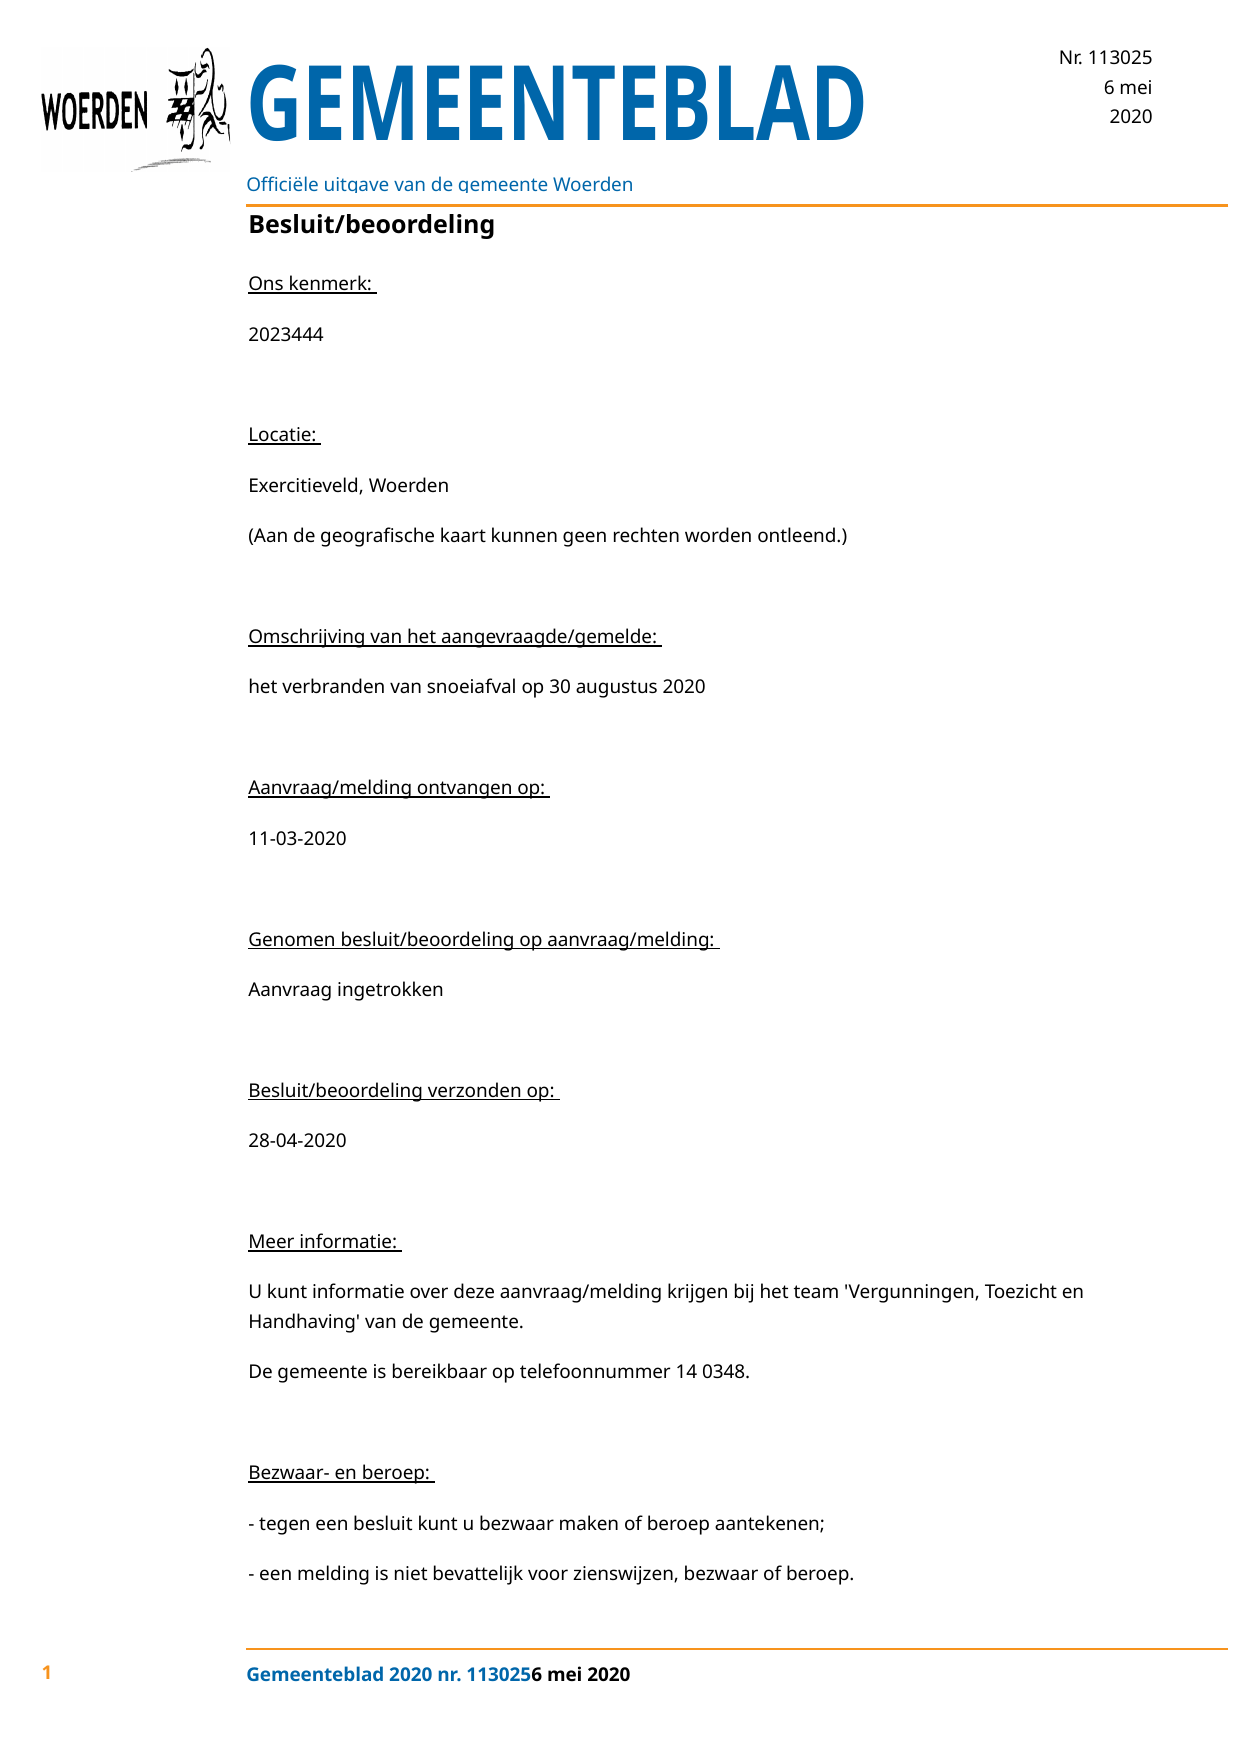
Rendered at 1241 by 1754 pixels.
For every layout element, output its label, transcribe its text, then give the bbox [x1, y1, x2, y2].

text - een melding is niet bevattelijk voor zienswijzen, bezwaar of beroep. [248, 1560, 1152, 1586]
text Genomen besluit/beoordeling op aanvraag/melding: [248, 926, 1152, 951]
text De gemeente is bereikbaar op telefoonnummer 14 0348. [248, 1359, 1152, 1384]
text (Aan de geografische kaart kunnen geen rechten worden ontleend.) [248, 522, 1152, 548]
text Besluit/beoordeling [248, 207, 1152, 241]
text Bezwaar- en beroep: [248, 1459, 1152, 1485]
text Exercitieveld, Woerden [248, 472, 1152, 498]
text 11-03-2020 [248, 825, 1152, 851]
text - tegen een besluit kunt u bezwaar maken of beroep aantekenen; [248, 1510, 1152, 1536]
text Meer informatie: [248, 1228, 1152, 1254]
text Aanvraag/melding ontvangen op: [248, 774, 1152, 800]
text 2023444 [248, 321, 1152, 346]
text Besluit/beoordeling verzonden op: [248, 1077, 1152, 1103]
text U kunt informatie over deze aanvraag/melding krijgen bij het team 'Vergunningen, Toezicht en Handhaving' van de gemeente. [248, 1279, 1152, 1334]
text het verbranden van snoeiafval op 30 augustus 2020 [248, 674, 1152, 699]
text Locatie: [248, 422, 1152, 447]
picture [41, 47, 231, 172]
text 28-04-2020 [248, 1127, 1152, 1153]
text Omschrijving van het aangevraagde/gemelde: [248, 623, 1152, 649]
text Ons kenmerk: [248, 270, 1152, 296]
text Aanvraag ingetrokken [248, 976, 1152, 1002]
